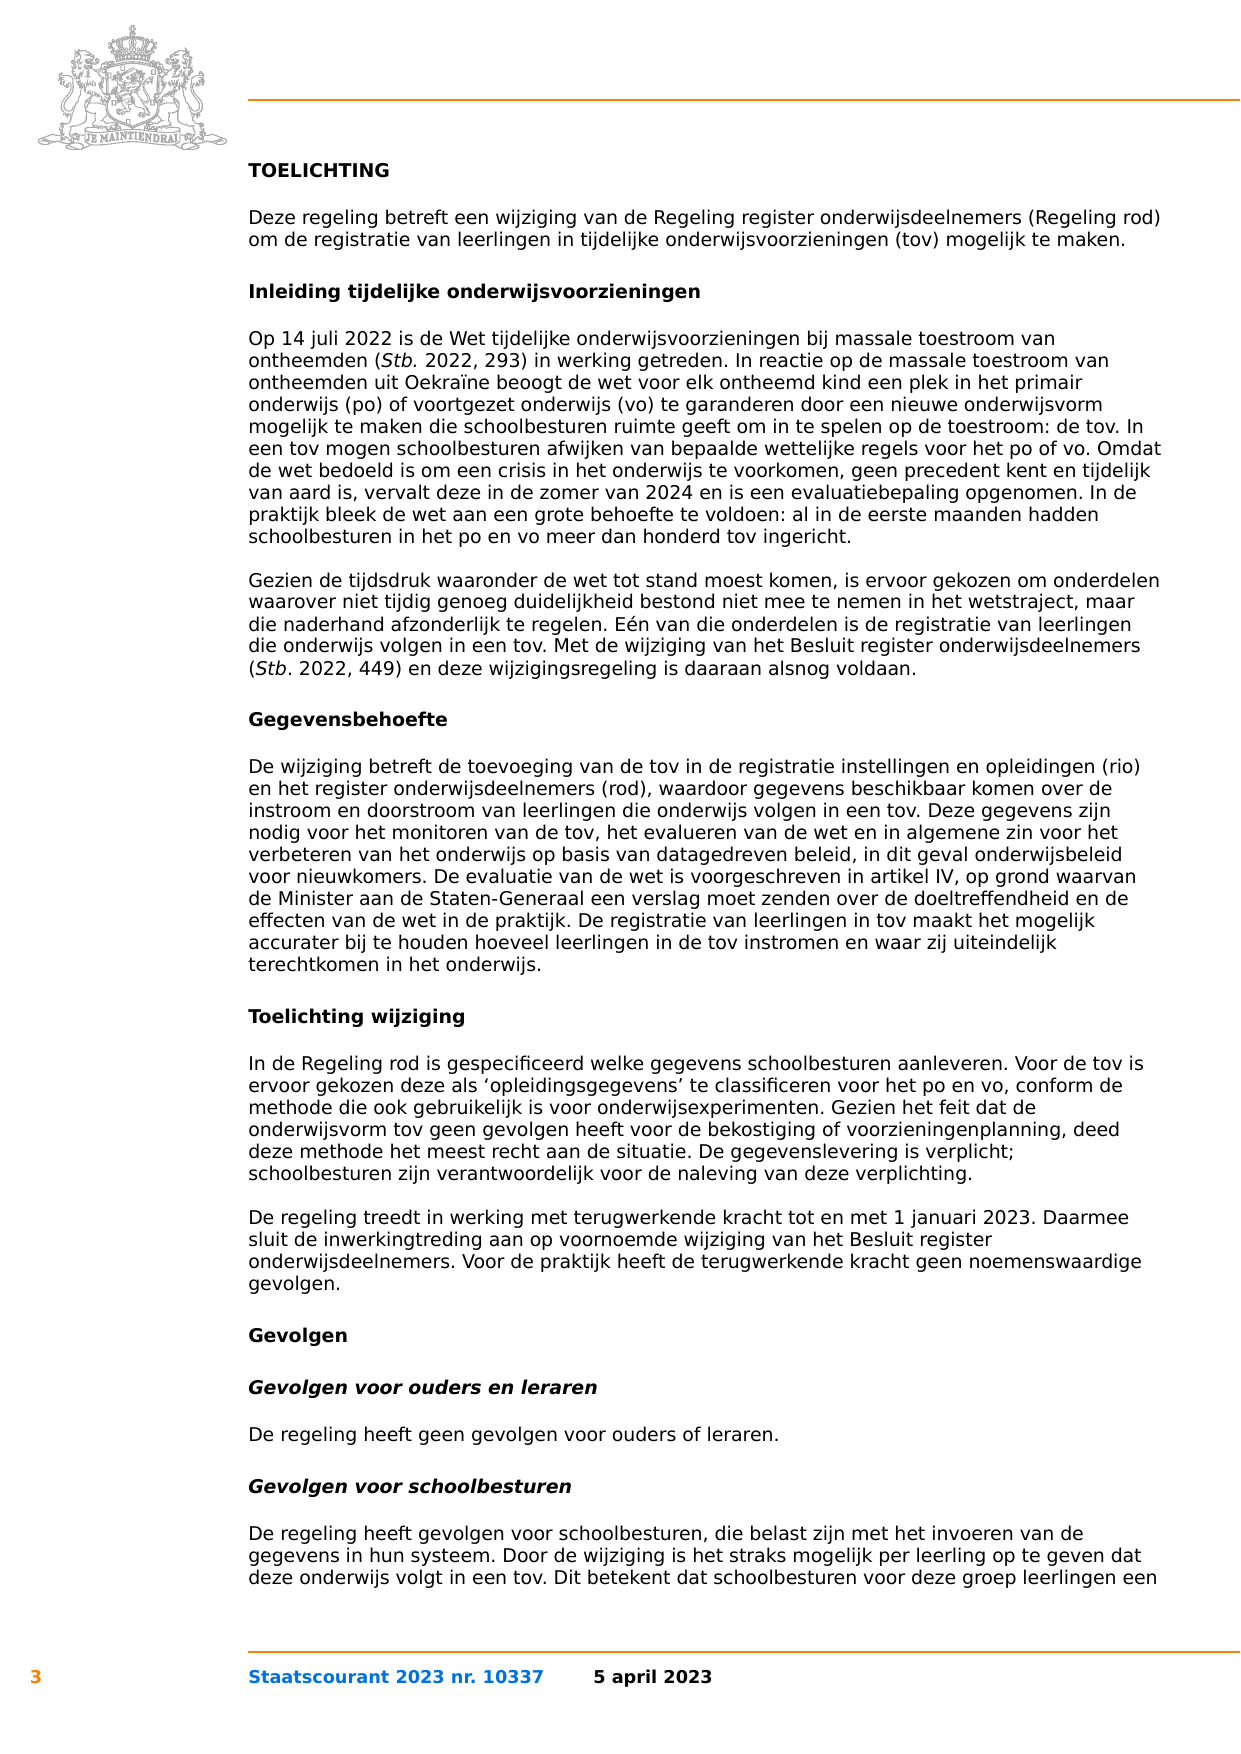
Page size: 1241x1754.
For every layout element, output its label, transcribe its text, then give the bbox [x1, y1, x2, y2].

subtitle TOELICHTING [248, 160, 1163, 182]
text Op 14 juli 2022 is de Wet tijdelijke onderwijsvoorzieningen bij massale toestroom van ontheemden (Stb. 2022, 293) in werking getreden. In reactie op de massale toestroom van ontheemden uit Oekraïne beoogt de wet voor elk ontheemd kind een plek in het primair onderwijs (po) of voortgezet onderwijs (vo) te garanderen door een nieuwe onderwijsvorm mogelijk te maken die schoolbesturen ruimte geeft om in te spelen op de toestroom: de tov. In een tov mogen schoolbesturen afwijken van bepaalde wettelijke regels voor het po of vo. Omdat de wet bedoeld is om een crisis in het onderwijs te voorkomen, geen precedent kent en tijdelijk van aard is, vervalt deze in de zomer van 2024 en is een evaluatiebepaling opgenomen. In de praktijk bleek de wet aan een grote behoefte te voldoen: al in de eerste maanden hadden schoolbesturen in het po en vo meer dan honderd tov ingericht. [248, 328, 1163, 548]
text De regeling heeft gevolgen voor schoolbesturen, die belast zijn met het invoeren van de gegevens in hun systeem. Door de wijziging is het straks mogelijk per leerling op te geven dat deze onderwijs volgt in een tov. Dit betekent dat schoolbesturen voor deze groep leerlingen een [248, 1523, 1163, 1589]
subtitle Gegevensbehoefte [248, 709, 1163, 731]
text Gezien de tijdsdruk waaronder de wet tot stand moest komen, is ervoor gekozen om onderdelen waarover niet tijdig genoeg duidelijkheid bestond niet mee te nemen in het wetstraject, maar die naderhand afzonderlijk te regelen. Eén van die onderdelen is de registratie van leerlingen die onderwijs volgen in een tov. Met de wijziging van het Besluit register onderwijsdeelnemers (Stb. 2022, 449) en deze wijzigingsregeling is daaraan alsnog voldaan. [248, 569, 1163, 679]
subtitle Gevolgen voor schoolbesturen [248, 1476, 1163, 1498]
subtitle Gevolgen [248, 1325, 1163, 1347]
subtitle Inleiding tijdelijke onderwijsvoorzieningen [248, 281, 1163, 303]
picture [38, 25, 227, 150]
text De regeling treedt in werking met terugwerkende kracht tot en met 1 januari 2023. Daarmee sluit de inwerkingtreding aan op voornoemde wijziging van het Besluit register onderwijsdeelnemers. Voor de praktijk heeft de terugwerkende kracht geen noemenswaardige gevolgen. [248, 1207, 1163, 1295]
subtitle Gevolgen voor ouders en leraren [248, 1377, 1163, 1399]
text De wijziging betreft de toevoeging van de tov in de registratie instellingen en opleidingen (rio) en het register onderwijsdeelnemers (rod), waardoor gegevens beschikbaar komen over de instroom en doorstroom van leerlingen die onderwijs volgen in een tov. Deze gegevens zijn nodig voor het monitoren van de tov, het evalueren van de wet en in algemene zin voor het verbeteren van het onderwijs op basis van datagedreven beleid, in dit geval onderwijsbeleid voor nieuwkomers. De evaluatie van de wet is voorgeschreven in artikel IV, op grond waarvan de Minister aan de Staten-Generaal een verslag moet zenden over de doeltreffendheid en de effecten van de wet in de praktijk. De registratie van leerlingen in tov maakt het mogelijk accurater bij te houden hoeveel leerlingen in de tov instromen en waar zij uiteindelijk terechtkomen in het onderwijs. [248, 756, 1163, 976]
text De regeling heeft geen gevolgen voor ouders of leraren. [248, 1424, 1163, 1446]
text Deze regeling betreft een wijziging van de Regeling register onderwijsdeelnemers (Regeling rod) om de registratie van leerlingen in tijdelijke onderwijsvoorzieningen (tov) mogelijk te maken. [248, 207, 1163, 251]
text In de Regeling rod is gespecificeerd welke gegevens schoolbesturen aanleveren. Voor de tov is ervoor gekozen deze als ‘opleidingsgegevens’ te classificeren voor het po en vo, conform de methode die ook gebruikelijk is voor onderwijsexperimenten. Gezien het feit dat de onderwijsvorm tov geen gevolgen heeft voor de bekostiging of voorzieningenplanning, deed deze methode het meest recht aan de situatie. De gegevenslevering is verplicht; schoolbesturen zijn verantwoordelijk voor de naleving van deze verplichting. [248, 1053, 1163, 1185]
subtitle Toelichting wijziging [248, 1006, 1163, 1028]
